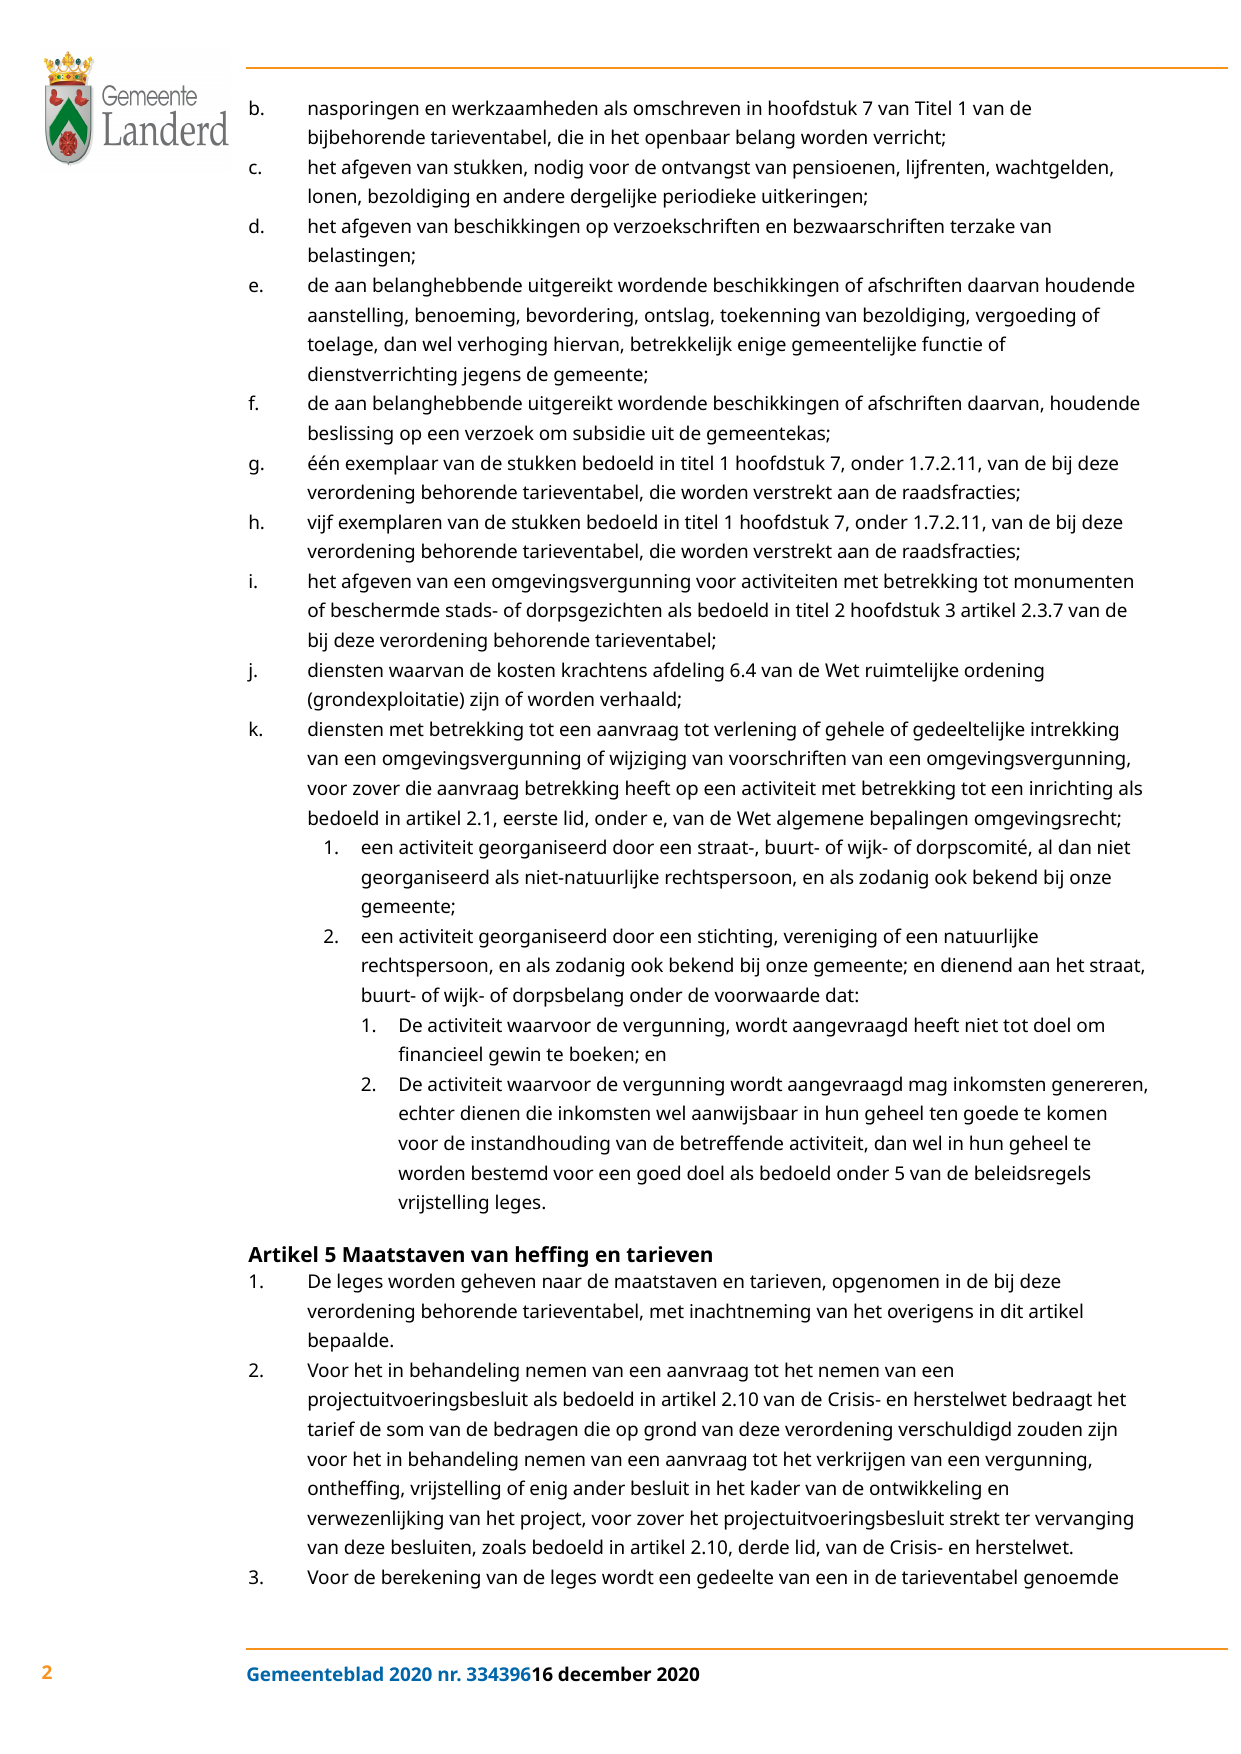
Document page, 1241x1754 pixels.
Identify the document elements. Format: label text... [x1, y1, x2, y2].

list het afgeven van een omgevingsvergunning voor activiteiten met betrekking tot monumenten of beschermde stads- of dorpsgezichten als bedoeld in titel 2 hoofdstuk 3 artikel 2.3.7 van de bij deze verordening behorende tarieventabel; [248, 568, 1152, 653]
picture [41, 47, 231, 172]
list De activiteit waarvoor de vergunning, wordt aangevraagd heeft niet tot doel om financieel gewin te boeken; en [361, 1012, 1152, 1067]
list Voor de berekening van de leges wordt een gedeelte van een in de tarieventabel genoemde [248, 1564, 1152, 1590]
list een activiteit georganiseerd door een straat-, buurt- of wijk- of dorpscomité, al dan niet georganiseerd als niet-natuurlijke rechtspersoon, en als zodanig ook bekend bij onze gemeente; [323, 834, 1152, 919]
list de aan belanghebbende uitgereikt wordende beschikkingen of afschriften daarvan, houdende beslissing op een verzoek om subsidie uit de gemeentekas; [248, 391, 1152, 446]
list het afgeven van stukken, nodig voor de ontvangst van pensioenen, lijfrenten, wachtgelden, lonen, bezoldiging en andere dergelijke periodieke uitkeringen; [248, 154, 1152, 209]
list diensten met betrekking tot een aanvraag tot verlening of gehele of gedeeltelijke intrekking van een omgevingsvergunning of wijziging van voorschriften van een omgevingsvergunning, voor zover die aanvraag betrekking heeft op een activiteit met betrekking tot een inrichting als bedoeld in artikel 2.1, eerste lid, onder e, van de Wet algemene bepalingen omgevingsrecht; [248, 716, 1152, 831]
text Artikel 5 Maatstaven van heffing en tarieven [248, 1240, 1152, 1268]
list vijf exemplaren van de stukken bedoeld in titel 1 hoofdstuk 7, onder 1.7.2.11, van de bij deze verordening behorende tarieventabel, die worden verstrekt aan de raadsfracties; [248, 509, 1152, 564]
list een activiteit georganiseerd door een stichting, vereniging of een natuurlijke rechtspersoon, en als zodanig ook bekend bij onze gemeente; en dienend aan het straat, buurt- of wijk- of dorpsbelang onder de voorwaarde dat: [323, 923, 1152, 1008]
list de aan belanghebbende uitgereikt wordende beschikkingen of afschriften daarvan houdende aanstelling, benoeming, bevordering, ontslag, toekenning van bezoldiging, vergoeding of toelage, dan wel verhoging hiervan, betrekkelijk enige gemeentelijke functie of dienstverrichting jegens de gemeente; [248, 272, 1152, 387]
list De leges worden geheven naar de maatstaven en tarieven, opgenomen in de bij deze verordening behorende tarieventabel, met inachtneming van het overigens in dit artikel bepaalde. [248, 1268, 1152, 1353]
list nasporingen en werkzaamheden als omschreven in hoofdstuk 7 van Titel 1 van de bijbehorende tarieventabel, die in het openbaar belang worden verricht; [248, 95, 1152, 150]
list Voor het in behandeling nemen van een aanvraag tot het nemen van een projectuitvoeringsbesluit als bedoeld in artikel 2.10 van de Crisis- en herstelwet bedraagt het tarief de som van de bedragen die op grond van deze verordening verschuldigd zouden zijn voor het in behandeling nemen van een aanvraag tot het verkrijgen van een vergunning, ontheffing, vrijstelling of enig ander besluit in het kader van de ontwikkeling en verwezenlijking van het project, voor zover het projectuitvoeringsbesluit strekt ter vervanging van deze besluiten, zoals bedoeld in artikel 2.10, derde lid, van de Crisis- en herstelwet. [248, 1357, 1152, 1560]
list één exemplaar van de stukken bedoeld in titel 1 hoofdstuk 7, onder 1.7.2.11, van de bij deze verordening behorende tarieventabel, die worden verstrekt aan de raadsfracties; [248, 450, 1152, 505]
list De activiteit waarvoor de vergunning wordt aangevraagd mag inkomsten genereren, echter dienen die inkomsten wel aanwijsbaar in hun geheel ten goede te komen voor de instandhouding van de betreffende activiteit, dan wel in hun geheel te worden bestemd voor een goed doel als bedoeld onder 5 van de beleidsregels vrijstelling leges. [361, 1071, 1152, 1215]
list het afgeven van beschikkingen op verzoekschriften en bezwaarschriften terzake van belastingen; [248, 213, 1152, 268]
list diensten waarvan de kosten krachtens afdeling 6.4 van de Wet ruimtelijke ordening (grondexploitatie) zijn of worden verhaald; [248, 657, 1152, 712]
